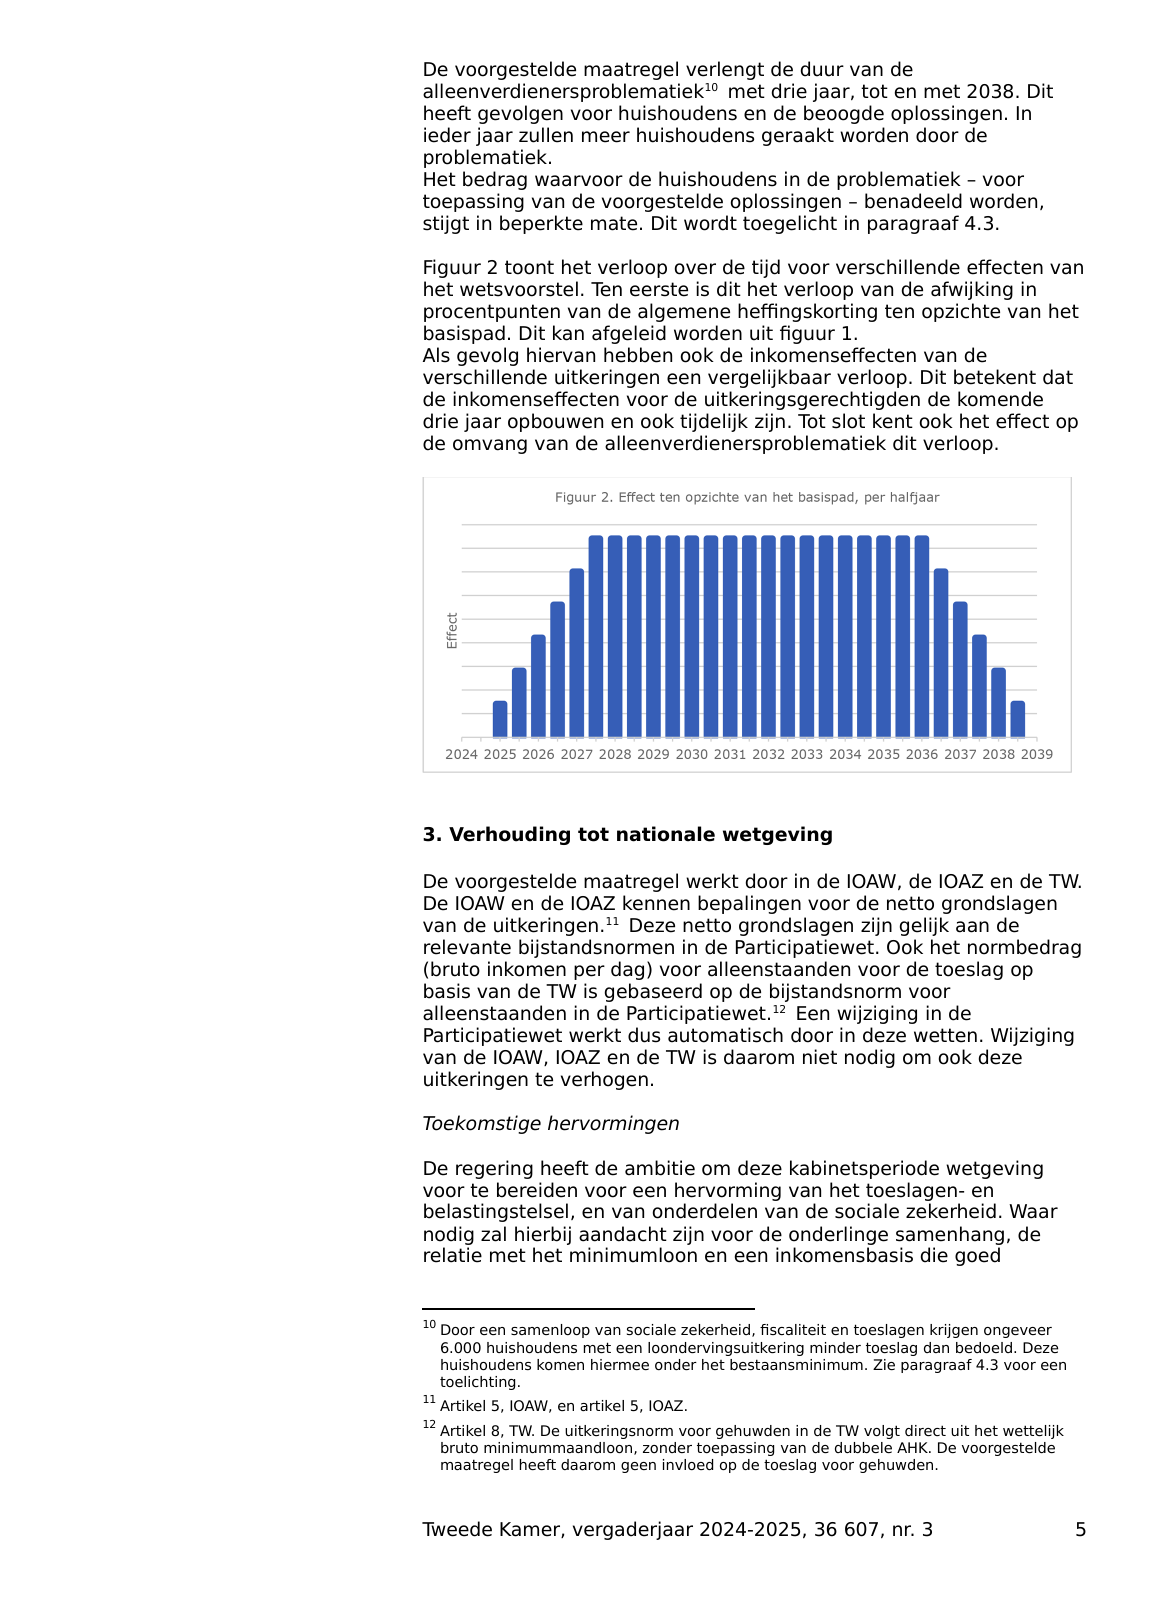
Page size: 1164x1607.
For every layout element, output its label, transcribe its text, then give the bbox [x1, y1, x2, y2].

text Figuur 2 toont het verloop over de tijd voor verschillende effecten van het wetsvoorstel. Ten eerste is dit het verloop van de afwijking in procentpunten van de algemene heffingskorting ten opzichte van het basispad. Dit kan afgeleid worden uit figuur 1. [422, 257, 1087, 345]
text De regering heeft de ambitie om deze kabinetsperiode wetgeving voor te bereiden voor een hervorming van het toeslagen- en belastingstelsel, en van onderdelen van de sociale zekerheid. Waar nodig zal hierbij aandacht zijn voor de onderlinge samenhang, de relatie met het minimumloon en een inkomensbasis die goed [422, 1157, 1087, 1267]
subtitle 3. Verhouding tot nationale wetgeving [422, 824, 1087, 846]
text Artikel 8, TW. De uitkeringsnorm voor gehuwden in de TW volgt direct uit het wettelijk bruto minimummaandloon, zonder toepassing van de dubbele AHK. De voorgestelde maatregel heeft daarom geen invloed op de toeslag voor gehuwden. [422, 1418, 1087, 1474]
text Het bedrag waarvoor de huishoudens in de problematiek – voor toepassing van de voorgestelde oplossingen – benadeeld worden, stijgt in beperkte mate. Dit wordt toegelicht in paragraaf 4.3. [422, 169, 1087, 235]
text Door een samenloop van sociale zekerheid, fiscaliteit en toeslagen krijgen ongeveer 6.000 huishoudens met een loondervingsuitkering minder toeslag dan bedoeld. Deze huishoudens komen hiermee onder het bestaansminimum. Zie paragraaf 4.3 voor een toelichting. [422, 1318, 1087, 1391]
subtitle Toekomstige hervormingen [422, 1113, 1087, 1135]
text Artikel 5, IOAW, en artikel 5, IOAZ. [422, 1393, 1087, 1416]
text De voorgestelde maatregel verlengt de duur van de alleenverdienersproblematiek met drie jaar, tot en met 2038. Dit heeft gevolgen voor huishoudens en de beoogde oplossingen. In ieder jaar zullen meer huishoudens geraakt worden door de problematiek. [422, 59, 1087, 169]
text Als gevolg hiervan hebben ook de inkomenseffecten van de verschillende uitkeringen een vergelijkbaar verloop. Dit betekent dat de inkomenseffecten voor de uitkeringsgerechtigden de komende drie jaar opbouwen en ook tijdelijk zijn. Tot slot kent ook het effect op de omvang van de alleenverdienersproblematiek dit verloop. [422, 345, 1087, 455]
picture [422, 477, 1072, 773]
text De voorgestelde maatregel werkt door in de IOAW, de IOAZ en de TW. De IOAW en de IOAZ kennen bepalingen voor de netto grondslagen van de uitkeringen. Deze netto grondslagen zijn gelijk aan de relevante bijstandsnormen in de Participatiewet. Ook het normbedrag (bruto inkomen per dag) voor alleenstaanden voor de toeslag op basis van de TW is gebaseerd op de bijstandsnorm voor alleenstaanden in de Participatiewet. Een wijziging in de Participatiewet werkt dus automatisch door in deze wetten. Wijziging van de IOAW, IOAZ en de TW is daarom niet nodig om ook deze uitkeringen te verhogen. [422, 871, 1087, 1091]
